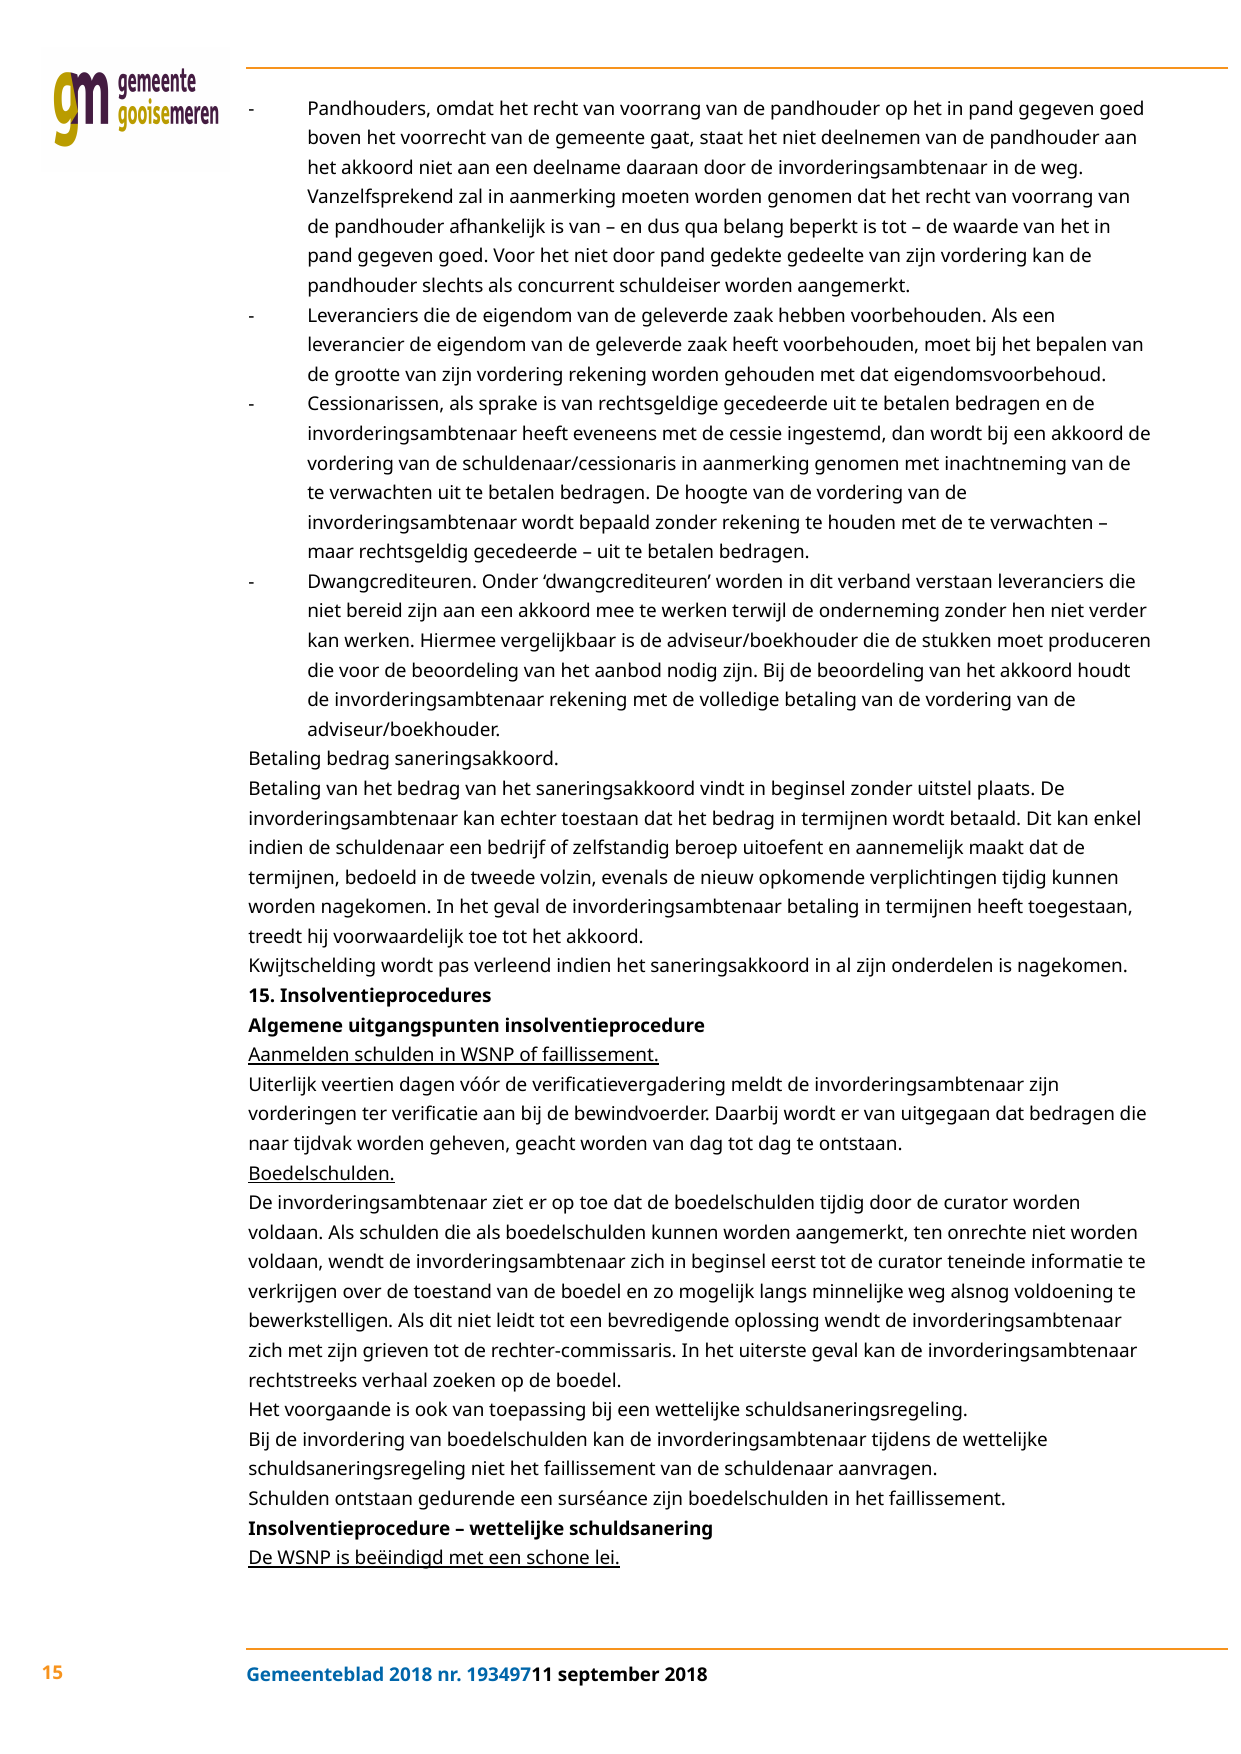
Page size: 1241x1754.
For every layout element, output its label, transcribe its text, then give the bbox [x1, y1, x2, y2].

list Pandhouders, omdat het recht van voorrang van de pandhouder op het in pand gegeven goed boven het voorrecht van de gemeente gaat, staat het niet deelnemen van de pandhouder aan het akkoord niet aan een deelname daaraan door de invorderingsambtenaar in de weg. Vanzelfsprekend zal in aanmerking moeten worden genomen dat het recht van voorrang van de pandhouder afhankelijk is van – en dus qua belang beperkt is tot – de waarde van het in pand gegeven goed. Voor het niet door pand gedekte gedeelte van zijn vordering kan de pandhouder slechts als concurrent schuldeiser worden aangemerkt. [248, 95, 1152, 298]
list Dwangcrediteuren. Onder ‘dwangcrediteuren’ worden in dit verband verstaan leveranciers die niet bereid zijn aan een akkoord mee te werken terwijl de onderneming zonder hen niet verder kan werken. Hiermee vergelijkbaar is de adviseur/boekhouder die de stukken moet produceren die voor de beoordeling van het aanbod nodig zijn. Bij de beoordeling van het akkoord houdt de invorderingsambtenaar rekening met de volledige betaling van de vordering van de adviseur/boekhouder. [248, 568, 1152, 742]
text Betaling bedrag saneringsakkoord. [248, 746, 1152, 771]
text Bij de invordering van boedelschulden kan de invorderingsambtenaar tijdens de wettelijke schuldsaneringsregeling niet het faillissement van de schuldenaar aanvragen. [248, 1426, 1152, 1481]
list Leveranciers die de eigendom van de geleverde zaak hebben voorbehouden. Als een leverancier de eigendom van de geleverde zaak heeft voorbehouden, moet bij het bepalen van de grootte van zijn vordering rekening worden gehouden met dat eigendomsvoorbehoud. [248, 302, 1152, 387]
text De invorderingsambtenaar ziet er op toe dat de boedelschulden tijdig door de curator worden voldaan. Als schulden die als boedelschulden kunnen worden aangemerkt, ten onrechte niet worden voldaan, wendt de invorderingsambtenaar zich in beginsel eerst tot de curator teneinde informatie te verkrijgen over de toestand van de boedel en zo mogelijk langs minnelijke weg alsnog voldoening te bewerkstelligen. Als dit niet leidt tot een bevredigende oplossing wendt de invorderingsambtenaar zich met zijn grieven tot de rechter-commissaris. In het uiterste geval kan de invorderingsambtenaar rechtstreeks verhaal zoeken op de boedel. [248, 1189, 1152, 1393]
text Schulden ontstaan gedurende een surséance zijn boedelschulden in het faillissement. [248, 1485, 1152, 1511]
text Aanmelden schulden in WSNP of faillissement. [248, 1041, 1152, 1067]
text Boedelschulden. [248, 1160, 1152, 1186]
text Kwijtschelding wordt pas verleend indien het saneringsakkoord in al zijn onderdelen is nagekomen. [248, 953, 1152, 978]
text Insolventieprocedure – wettelijke schuldsanering [248, 1515, 1152, 1541]
list Cessionarissen, als sprake is van rechtsgeldige gecedeerde uit te betalen bedragen en de invorderingsambtenaar heeft eveneens met de cessie ingestemd, dan wordt bij een akkoord de vordering van de schuldenaar/cessionaris in aanmerking genomen met inachtneming van de te verwachten uit te betalen bedragen. De hoogte van de vordering van de invorderingsambtenaar wordt bepaald zonder rekening te houden met de te verwachten – maar rechtsgeldig gecedeerde – uit te betalen bedragen. [248, 391, 1152, 564]
picture [41, 47, 231, 172]
text Betaling van het bedrag van het saneringsakkoord vindt in beginsel zonder uitstel plaats. De invorderingsambtenaar kan echter toestaan dat het bedrag in termijnen wordt betaald. Dit kan enkel indien de schuldenaar een bedrijf of zelfstandig beroep uitoefent en aannemelijk maakt dat de termijnen, bedoeld in de tweede volzin, evenals de nieuw opkomende verplichtingen tijdig kunnen worden nagekomen. In het geval de invorderingsambtenaar betaling in termijnen heeft toegestaan, treedt hij voorwaardelijk toe tot het akkoord. [248, 775, 1152, 949]
text Het voorgaande is ook van toepassing bij een wettelijke schuldsaneringsregeling. [248, 1396, 1152, 1422]
text De WSNP is beëindigd met een schone lei. [248, 1544, 1152, 1570]
text Algemene uitgangspunten insolventieprocedure [248, 1012, 1152, 1038]
text 15. Insolventieprocedures [248, 982, 1152, 1008]
text Uiterlijk veertien dagen vóór de verificatievergadering meldt de invorderingsambtenaar zijn vorderingen ter verificatie aan bij de bewindvoerder. Daarbij wordt er van uitgegaan dat bedragen die naar tijdvak worden geheven, geacht worden van dag tot dag te ontstaan. [248, 1071, 1152, 1156]
